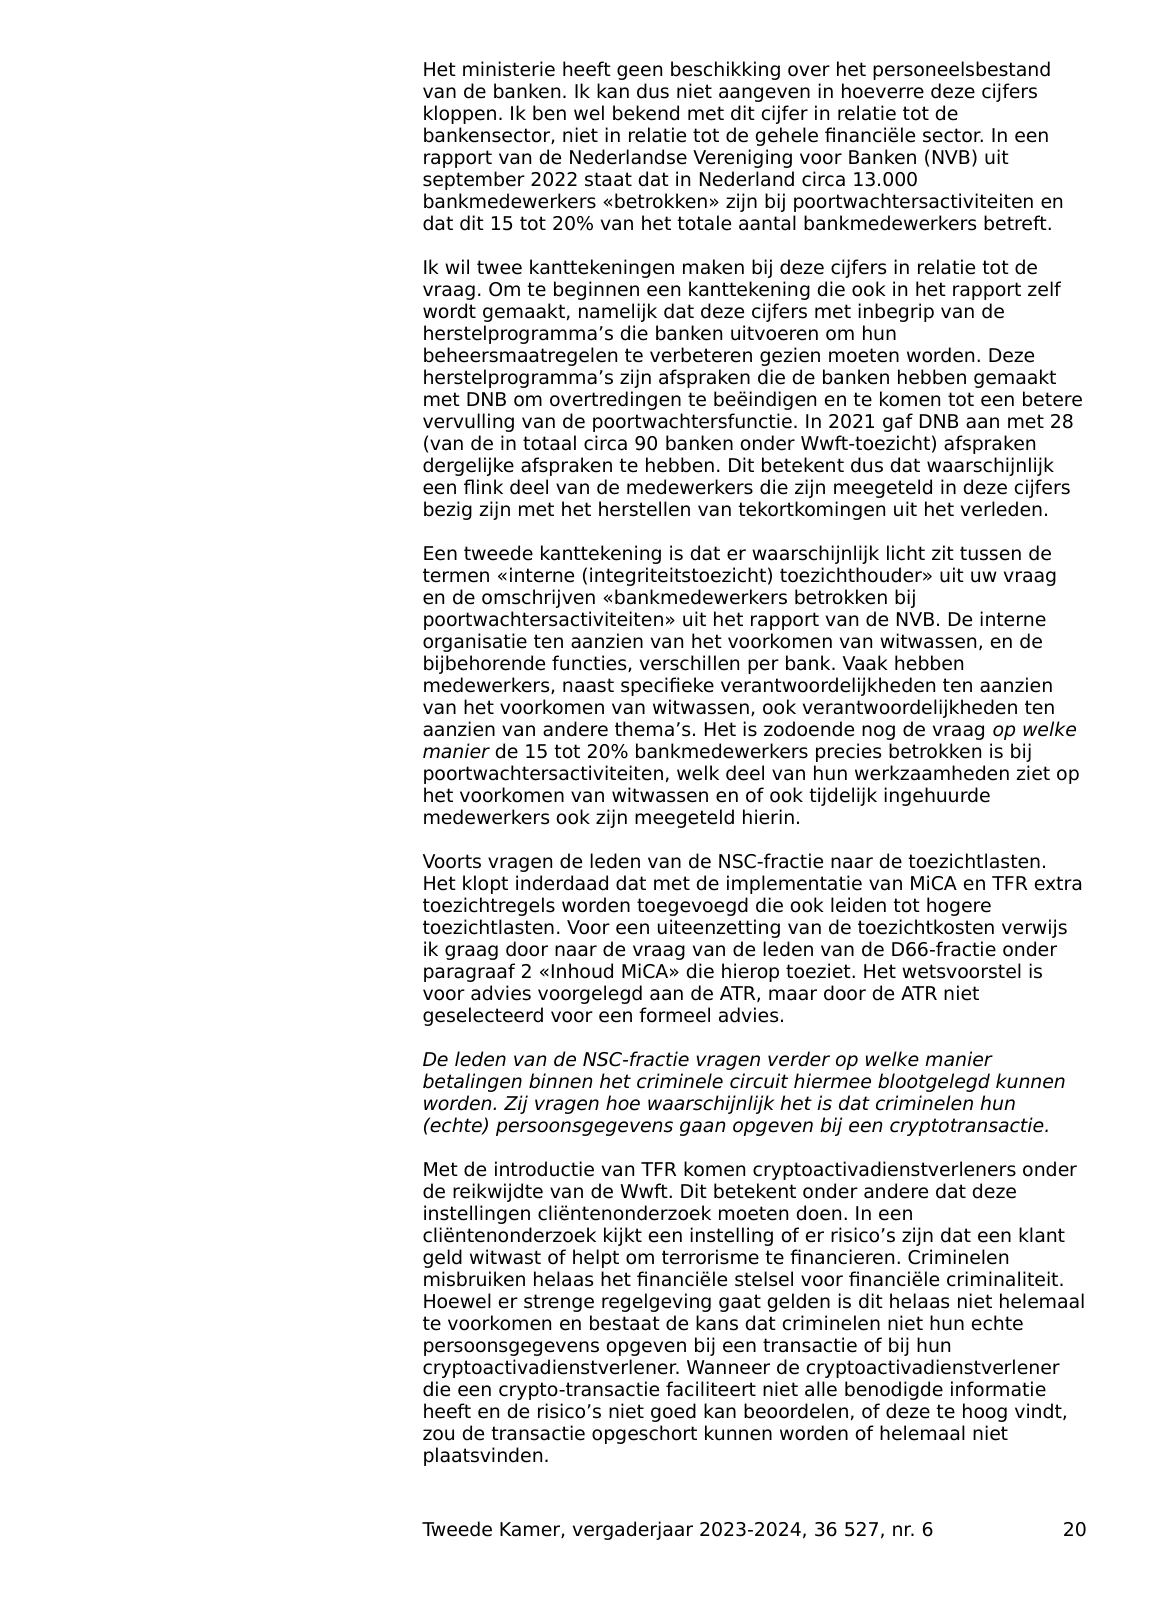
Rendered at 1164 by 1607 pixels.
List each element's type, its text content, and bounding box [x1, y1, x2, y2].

text Een tweede kanttekening is dat er waarschijnlijk licht zit tussen de termen «interne (integriteitstoezicht) toezichthouder» uit uw vraag en de omschrijven «bankmedewerkers betrokken bij poortwachtersactiviteiten» uit het rapport van de NVB. De interne organisatie ten aanzien van het voorkomen van witwassen, en de bijbehorende functies, verschillen per bank. Vaak hebben medewerkers, naast specifieke verantwoordelijkheden ten aanzien van het voorkomen van witwassen, ook verantwoordelijkheden ten aanzien van andere thema’s. Het is zodoende nog de vraag op welke manier de 15 tot 20% bankmedewerkers precies betrokken is bij poortwachtersactiviteiten, welk deel van hun werkzaamheden ziet op het voorkomen van witwassen en of ook tijdelijk ingehuurde medewerkers ook zijn meegeteld hierin. [422, 543, 1087, 829]
text De leden van de NSC-fractie vragen verder op welke manier betalingen binnen het criminele circuit hiermee blootgelegd kunnen worden. Zij vragen hoe waarschijnlijk het is dat criminelen hun (echte) persoonsgegevens gaan opgeven bij een cryptotransactie. [422, 1049, 1087, 1137]
text Ik wil twee kanttekeningen maken bij deze cijfers in relatie tot de vraag. Om te beginnen een kanttekening die ook in het rapport zelf wordt gemaakt, namelijk dat deze cijfers met inbegrip van de herstelprogramma’s die banken uitvoeren om hun beheersmaatregelen te verbeteren gezien moeten worden. Deze herstelprogramma’s zijn afspraken die de banken hebben gemaakt met DNB om overtredingen te beëindigen en te komen tot een betere vervulling van de poortwachtersfunctie. In 2021 gaf DNB aan met 28 (van de in totaal circa 90 banken onder Wwft-toezicht) afspraken dergelijke afspraken te hebben. Dit betekent dus dat waarschijnlijk een flink deel van de medewerkers die zijn meegeteld in deze cijfers bezig zijn met het herstellen van tekortkomingen uit het verleden. [422, 257, 1087, 521]
text Met de introductie van TFR komen cryptoactivadienstverleners onder de reikwijdte van de Wwft. Dit betekent onder andere dat deze instellingen cliëntenonderzoek moeten doen. In een cliëntenonderzoek kijkt een instelling of er risico’s zijn dat een klant geld witwast of helpt om terrorisme te financieren. Criminelen misbruiken helaas het financiële stelsel voor financiële criminaliteit. Hoewel er strenge regelgeving gaat gelden is dit helaas niet helemaal te voorkomen en bestaat de kans dat criminelen niet hun echte persoonsgegevens opgeven bij een transactie of bij hun cryptoactivadienstverlener. Wanneer de cryptoactivadienstverlener die een crypto-transactie faciliteert niet alle benodigde informatie heeft en de risico’s niet goed kan beoordelen, of deze te hoog vindt, zou de transactie opgeschort kunnen worden of helemaal niet plaatsvinden. [422, 1159, 1087, 1467]
text Voorts vragen de leden van de NSC-fractie naar de toezichtlasten. Het klopt inderdaad dat met de implementatie van MiCA en TFR extra toezichtregels worden toegevoegd die ook leiden tot hogere toezichtlasten. Voor een uiteenzetting van de toezichtkosten verwijs ik graag door naar de vraag van de leden van de D66-fractie onder paragraaf 2 «Inhoud MiCA» die hierop toeziet. Het wetsvoorstel is voor advies voorgelegd aan de ATR, maar door de ATR niet geselecteerd voor een formeel advies. [422, 851, 1087, 1027]
text Het ministerie heeft geen beschikking over het personeelsbestand van de banken. Ik kan dus niet aangeven in hoeverre deze cijfers kloppen. Ik ben wel bekend met dit cijfer in relatie tot de bankensector, niet in relatie tot de gehele financiële sector. In een rapport van de Nederlandse Vereniging voor Banken (NVB) uit september 2022 staat dat in Nederland circa 13.000 bankmedewerkers «betrokken» zijn bij poortwachtersactiviteiten en dat dit 15 tot 20% van het totale aantal bankmedewerkers betreft. [422, 59, 1087, 235]
